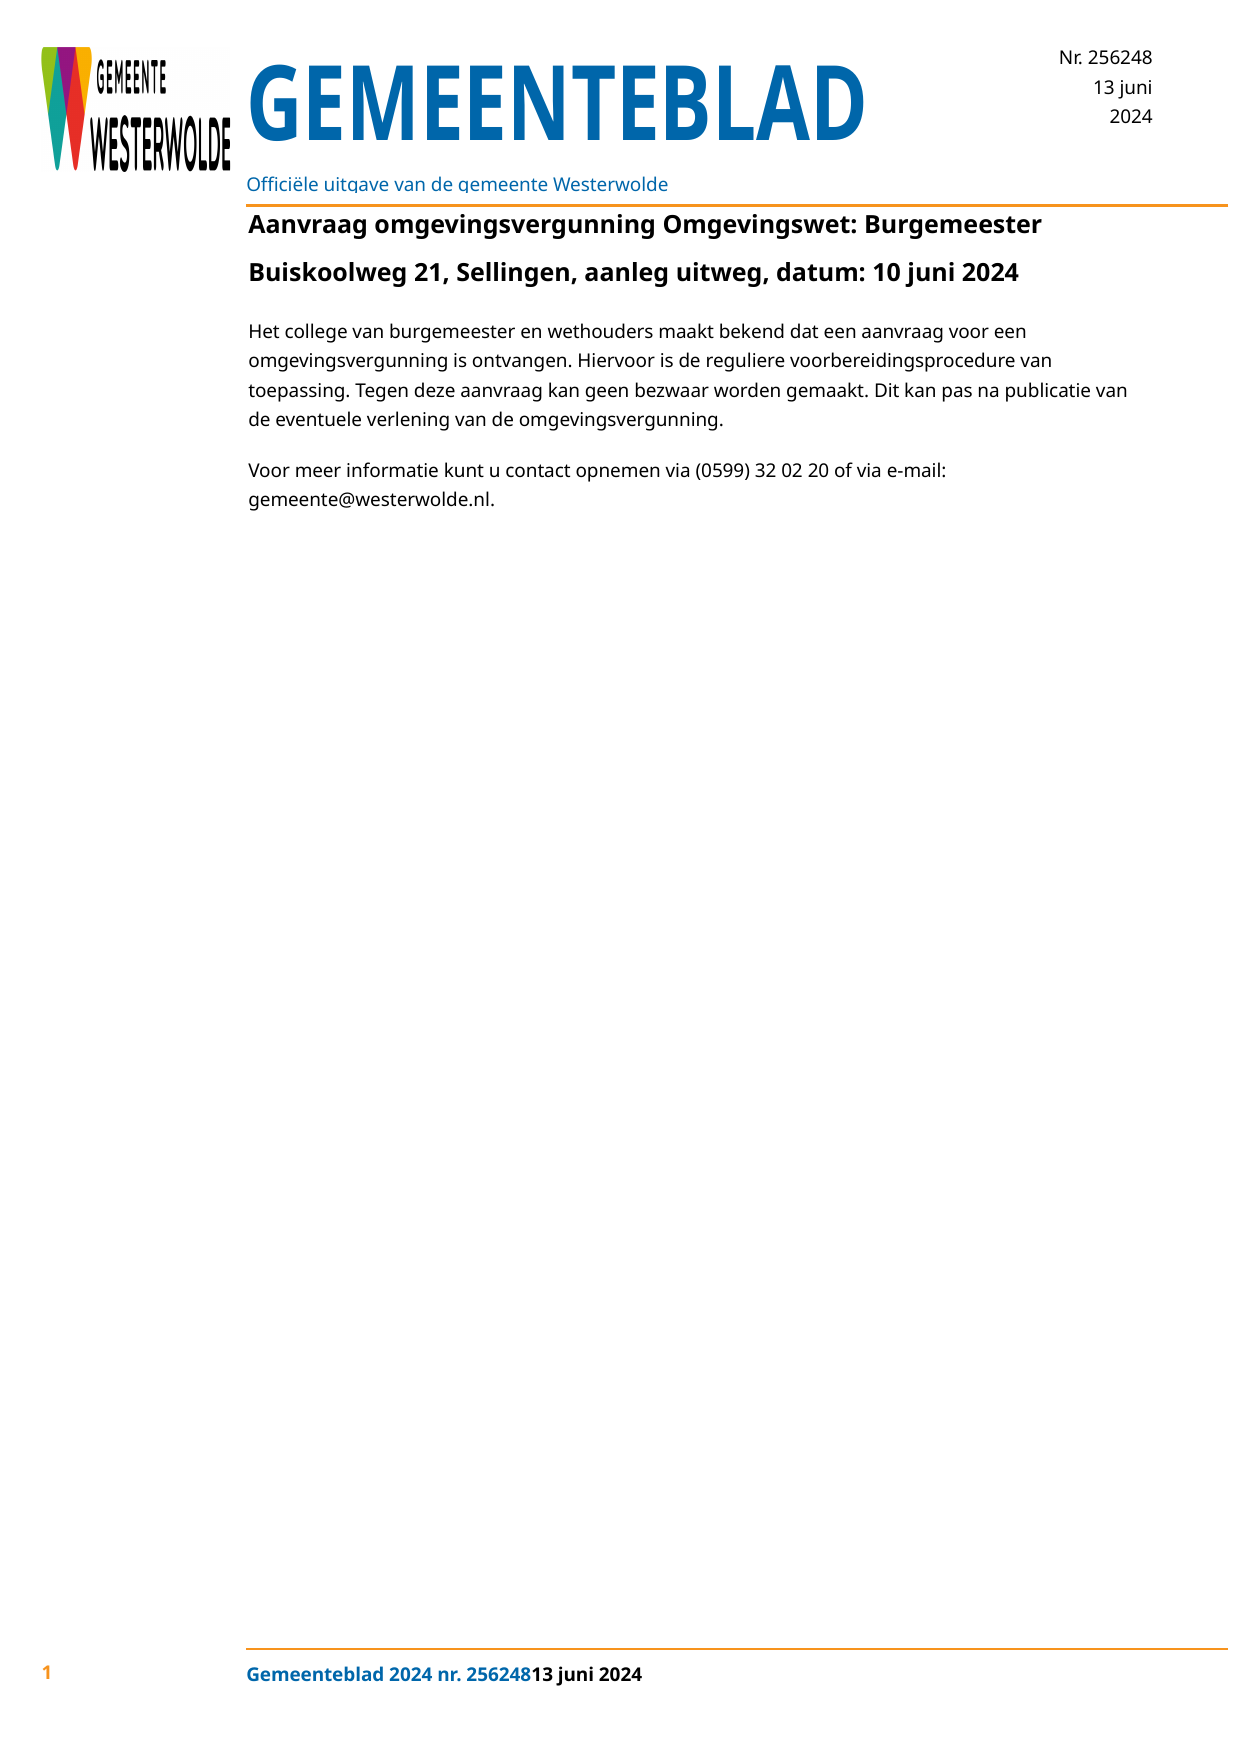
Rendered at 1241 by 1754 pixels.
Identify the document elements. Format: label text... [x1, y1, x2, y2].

text Het college van burgemeester en wethouders maakt bekend dat een aanvraag voor een omgevingsvergunning is ontvangen. Hiervoor is de reguliere voorbereidingsprocedure van toepassing. Tegen deze aanvraag kan geen bezwaar worden gemaakt. Dit kan pas na publicatie van de eventuele verlening van de omgevingsvergunning. [248, 318, 1152, 432]
picture [41, 47, 231, 172]
text Aanvraag omgevingsvergunning Omgevingswet: Burgemeester Buiskoolweg 21, Sellingen, aanleg uitweg, datum: 10 juni 2024 [248, 207, 1152, 288]
text Voor meer informatie kunt u contact opnemen via (0599) 32 02 20 of via e-mail: gemeente@westerwolde.nl. [248, 457, 1152, 512]
